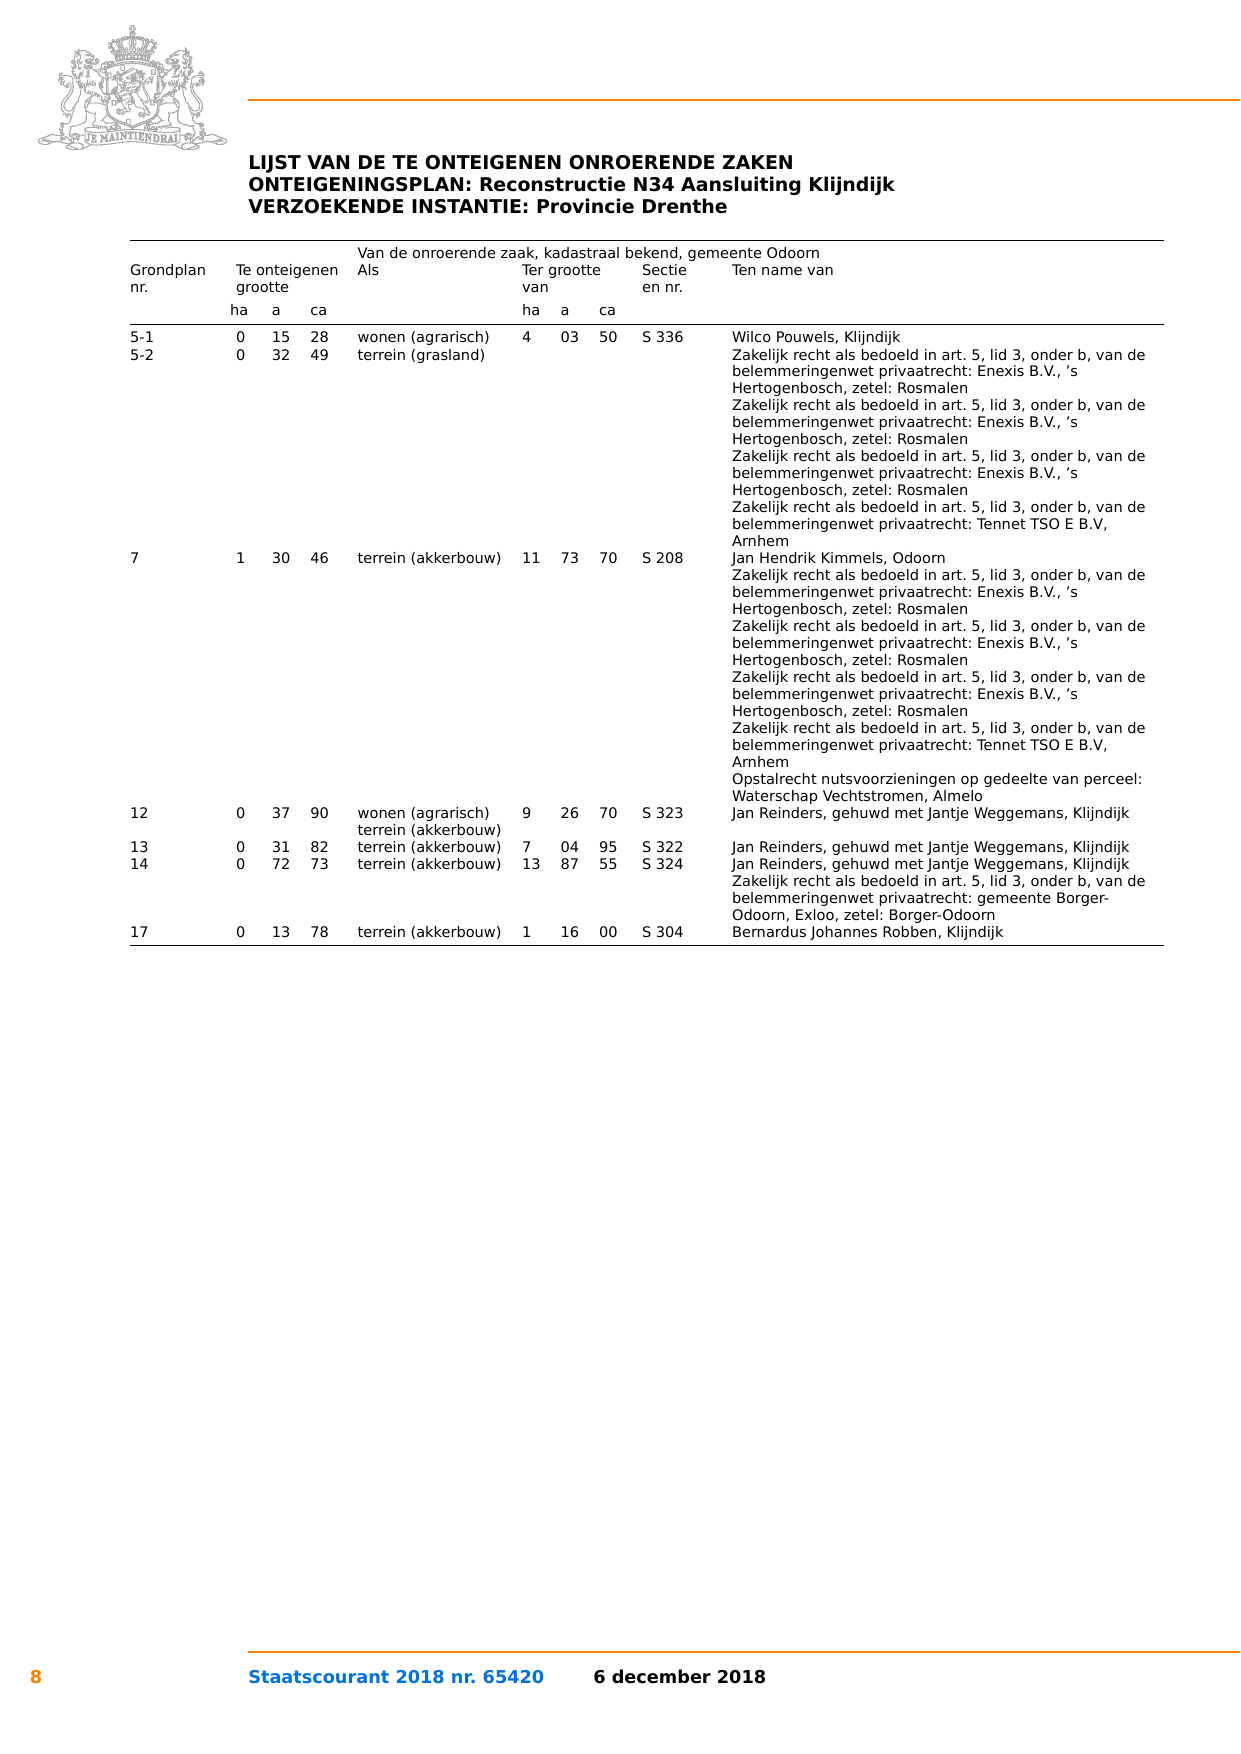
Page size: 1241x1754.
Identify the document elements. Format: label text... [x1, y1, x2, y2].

table_cell 13 [516, 856, 554, 924]
table_cell 13 [266, 924, 304, 945]
table_cell 87 [554, 856, 593, 924]
table_cell 1 [230, 550, 266, 805]
table_cell S 336 [636, 325, 726, 550]
table_cell ca [593, 301, 636, 324]
table_cell S 304 [636, 924, 726, 945]
table_cell 30 [266, 550, 304, 805]
table_cell 04 [554, 839, 593, 856]
table_cell 9 [516, 805, 554, 839]
table_cell 73 [304, 856, 351, 924]
text LIJST VAN DE TE ONTEIGENEN ONROERENDE ZAKEN [248, 152, 1163, 174]
table_cell Grondplan nr. [130, 262, 230, 324]
table_header [130, 241, 351, 262]
table_cell 5-1 5-2 [130, 325, 230, 550]
table_cell 14 [130, 856, 230, 924]
table_cell 4 [516, 325, 554, 550]
table_cell 0 0 [230, 325, 266, 550]
table_header Van de onroerende zaak, kadastraal bekend, gemeente Odoorn [351, 241, 1163, 262]
table_cell 7 [516, 839, 554, 856]
table_cell Sectie en nr. [636, 262, 726, 324]
table_cell 7 [130, 550, 230, 805]
table_cell 0 [230, 839, 266, 856]
table_cell 72 [266, 856, 304, 924]
table_cell 95 [593, 839, 636, 856]
table_cell terrein (akkerbouw) [351, 856, 516, 924]
table_cell terrein (akkerbouw) [351, 839, 516, 856]
table_cell 0 [230, 924, 266, 945]
table_cell Bernardus Johannes Robben, Klijndijk [726, 924, 1163, 945]
table_cell Ten name van [726, 262, 1163, 324]
table_cell 16 [554, 924, 593, 945]
table_cell a [266, 301, 304, 324]
table_cell ha [516, 301, 554, 324]
table_cell Jan Reinders, gehuwd met Jantje Weggemans, Klijndijk [726, 805, 1163, 839]
table_cell 13 [130, 839, 230, 856]
table_cell Jan Reinders, gehuwd met Jantje Weggemans, Klijndijk [726, 839, 1163, 856]
table_cell wonen (agrarisch) terrein (akkerbouw) [351, 805, 516, 839]
table_cell S 322 [636, 839, 726, 856]
table_cell 31 [266, 839, 304, 856]
table_cell 12 [130, 805, 230, 839]
table_cell Ter grootte van [516, 262, 636, 301]
table_cell 73 [554, 550, 593, 805]
table_cell 78 [304, 924, 351, 945]
table_cell ha [230, 301, 266, 324]
table_cell Als [351, 262, 516, 324]
table_cell 37 [266, 805, 304, 839]
table_cell 11 [516, 550, 554, 805]
table_cell 0 [230, 856, 266, 924]
table_cell S 208 [636, 550, 726, 805]
picture [38, 25, 227, 150]
table_cell 82 [304, 839, 351, 856]
table_cell Wilco Pouwels, Klijndijk Zakelijk recht als bedoeld in art. 5, lid 3, onder b, van de belemmeringenwet privaatrecht: Enexis B.V., ’s Hertogenbosch, zetel: Rosmalen Zakelijk recht als bedoeld in art. 5, lid 3, onder b, van de belemmeringenwet privaatrecht: Enexis B.V., ’s Hertogenbosch, zetel: Rosmalen Zakelijk recht als bedoeld in art. 5, lid 3, onder b, van de belemmeringenwet privaatrecht: Enexis B.V., ’s Hertogenbosch, zetel: Rosmalen Zakelijk recht als bedoeld in art. 5, lid 3, onder b, van de belemmeringenwet privaatrecht: Tennet TSO E B.V, Arnhem [726, 325, 1163, 550]
table_cell Jan Hendrik Kimmels, Odoorn Zakelijk recht als bedoeld in art. 5, lid 3, onder b, van de belemmeringenwet privaatrecht: Enexis B.V., ’s Hertogenbosch, zetel: Rosmalen Zakelijk recht als bedoeld in art. 5, lid 3, onder b, van de belemmeringenwet privaatrecht: Enexis B.V., ’s Hertogenbosch, zetel: Rosmalen Zakelijk recht als bedoeld in art. 5, lid 3, onder b, van de belemmeringenwet privaatrecht: Enexis B.V., ’s Hertogenbosch, zetel: Rosmalen Zakelijk recht als bedoeld in art. 5, lid 3, onder b, van de belemmeringenwet privaatrecht: Tennet TSO E B.V, Arnhem Opstalrecht nutsvoorzieningen op gedeelte van perceel: Waterschap Vechtstromen, Almelo [726, 550, 1163, 805]
table_cell 50 [593, 325, 636, 550]
table_cell 55 [593, 856, 636, 924]
table_cell 00 [593, 924, 636, 945]
table_cell 03 [554, 325, 593, 550]
table_cell S 323 [636, 805, 726, 839]
table_cell ca [304, 301, 351, 324]
table_cell 90 [304, 805, 351, 839]
table_cell 1 [516, 924, 554, 945]
table_cell 17 [130, 924, 230, 945]
table_cell Te onteigenen grootte [230, 262, 351, 301]
table_cell 70 [593, 550, 636, 805]
table_cell S 324 [636, 856, 726, 924]
text ONTEIGENINGSPLAN: Reconstructie N34 Aansluiting Klijndijk [248, 174, 1163, 196]
table_cell terrein (akkerbouw) [351, 924, 516, 945]
text VERZOEKENDE INSTANTIE: Provincie Drenthe [248, 196, 1163, 218]
table_cell 26 [554, 805, 593, 839]
table_cell a [554, 301, 593, 324]
table_cell 15 32 [266, 325, 304, 550]
table_cell 28 49 [304, 325, 351, 550]
table_cell 70 [593, 805, 636, 839]
table_cell terrein (akkerbouw) [351, 550, 516, 805]
table_cell wonen (agrarisch) terrein (grasland) [351, 325, 516, 550]
table_cell 46 [304, 550, 351, 805]
table_cell 0 [230, 805, 266, 839]
table_cell Jan Reinders, gehuwd met Jantje Weggemans, Klijndijk Zakelijk recht als bedoeld in art. 5, lid 3, onder b, van de belemmeringenwet privaatrecht: gemeente Borger-Odoorn, Exloo, zetel: Borger-Odoorn [726, 856, 1163, 924]
